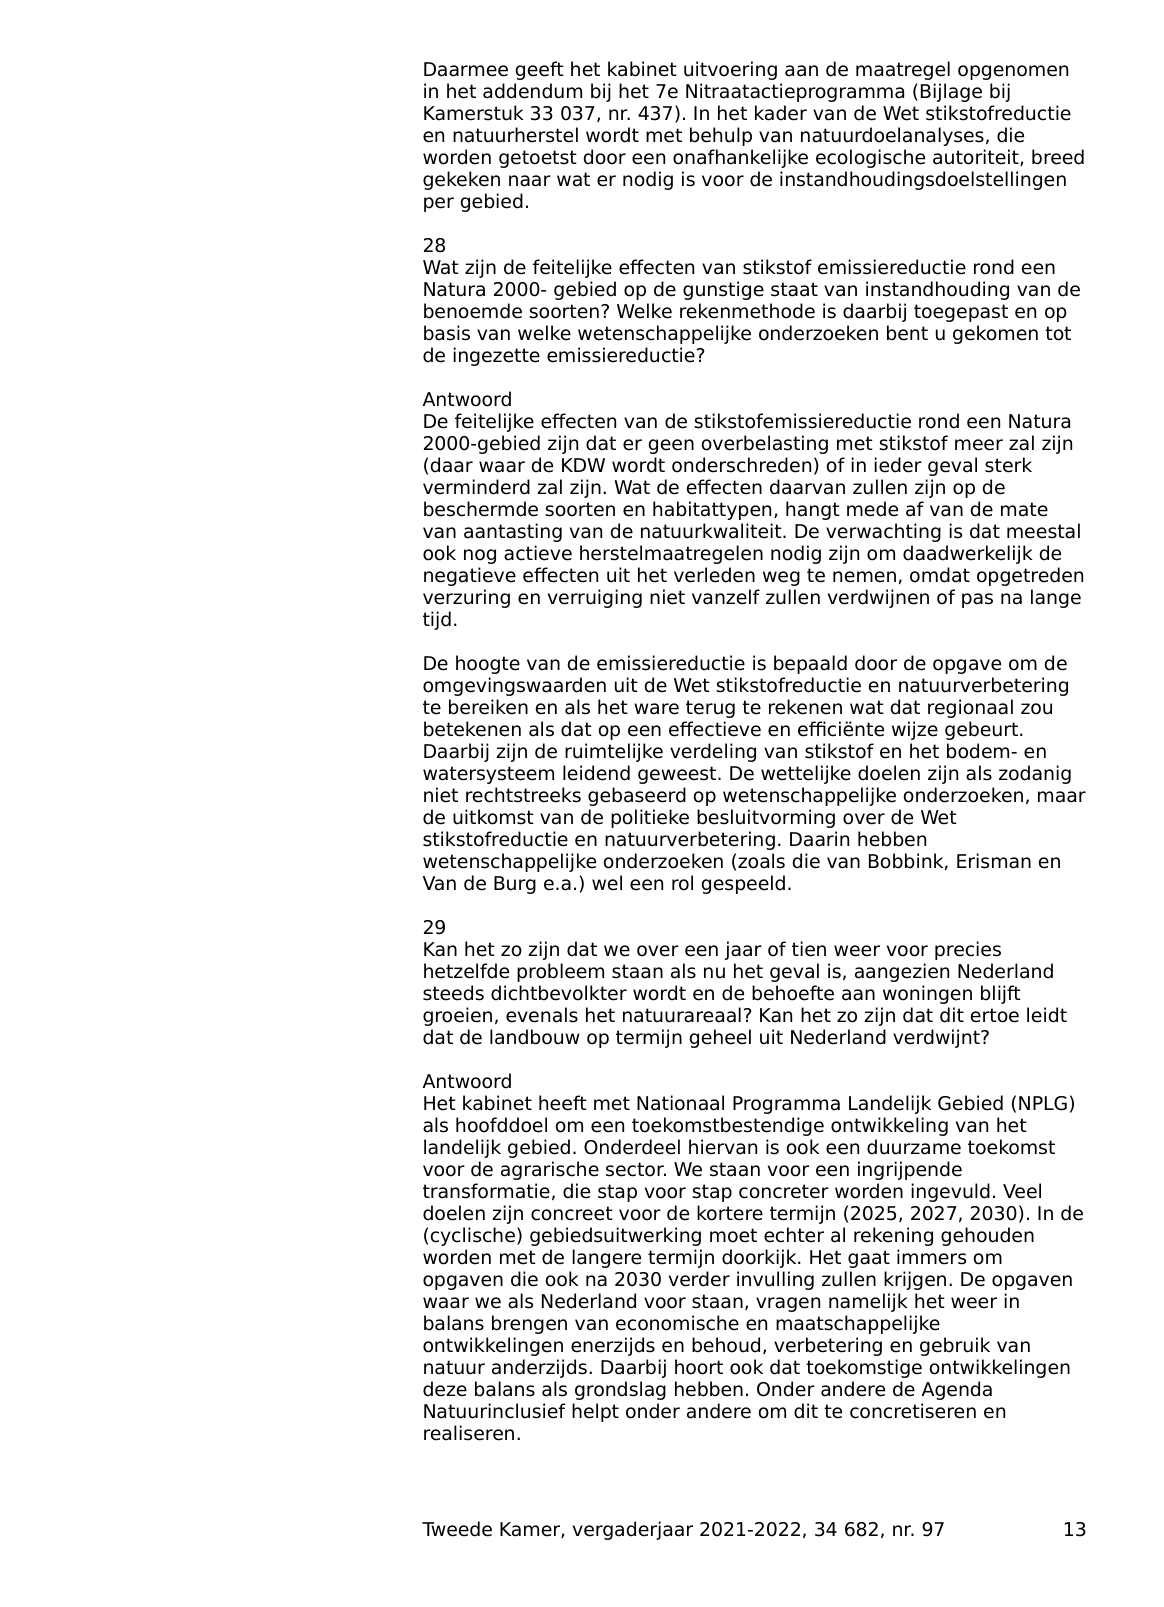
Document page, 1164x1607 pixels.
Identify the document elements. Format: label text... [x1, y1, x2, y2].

text Daarmee geeft het kabinet uitvoering aan de maatregel opgenomen in het addendum bij het 7e Nitraatactieprogramma (Bijlage bij Kamerstuk 33 037, nr. 437). In het kader van de Wet stikstofreductie en natuurherstel wordt met behulp van natuurdoelanalyses, die worden getoetst door een onafhankelijke ecologische autoriteit, breed gekeken naar wat er nodig is voor de instandhoudingsdoelstellingen per gebied. [422, 59, 1087, 213]
text Antwoord [422, 389, 1087, 411]
text 28 [422, 235, 1087, 257]
text Wat zijn de feitelijke effecten van stikstof emissiereductie rond een Natura 2000- gebied op de gunstige staat van instandhouding van de benoemde soorten? Welke rekenmethode is daarbij toegepast en op basis van welke wetenschappelijke onderzoeken bent u gekomen tot de ingezette emissiereductie? [422, 257, 1087, 367]
text Kan het zo zijn dat we over een jaar of tien weer voor precies hetzelfde probleem staan als nu het geval is, aangezien Nederland steeds dichtbevolkter wordt en de behoefte aan woningen blijft groeien, evenals het natuurareaal? Kan het zo zijn dat dit ertoe leidt dat de landbouw op termijn geheel uit Nederland verdwijnt? [422, 939, 1087, 1049]
text De hoogte van de emissiereductie is bepaald door de opgave om de omgevingswaarden uit de Wet stikstofreductie en natuurverbetering te bereiken en als het ware terug te rekenen wat dat regionaal zou betekenen als dat op een effectieve en efficiënte wijze gebeurt. Daarbij zijn de ruimtelijke verdeling van stikstof en het bodem- en watersysteem leidend geweest. De wettelijke doelen zijn als zodanig niet rechtstreeks gebaseerd op wetenschappelijke onderzoeken, maar de uitkomst van de politieke besluitvorming over de Wet stikstofreductie en natuurverbetering. Daarin hebben wetenschappelijke onderzoeken (zoals die van Bobbink, Erisman en Van de Burg e.a.) wel een rol gespeeld. [422, 653, 1087, 895]
text Het kabinet heeft met Nationaal Programma Landelijk Gebied (NPLG) als hoofddoel om een toekomstbestendige ontwikkeling van het landelijk gebied. Onderdeel hiervan is ook een duurzame toekomst voor de agrarische sector. We staan voor een ingrijpende transformatie, die stap voor stap concreter worden ingevuld. Veel doelen zijn concreet voor de kortere termijn (2025, 2027, 2030). In de (cyclische) gebiedsuitwerking moet echter al rekening gehouden worden met de langere termijn doorkijk. Het gaat immers om opgaven die ook na 2030 verder invulling zullen krijgen. De opgaven waar we als Nederland voor staan, vragen namelijk het weer in balans brengen van economische en maatschappelijke ontwikkelingen enerzijds en behoud, verbetering en gebruik van natuur anderzijds. Daarbij hoort ook dat toekomstige ontwikkelingen deze balans als grondslag hebben. Onder andere de Agenda Natuurinclusief helpt onder andere om dit te concretiseren en realiseren. [422, 1093, 1087, 1445]
text 29 [422, 917, 1087, 939]
text De feitelijke effecten van de stikstofemissiereductie rond een Natura 2000-gebied zijn dat er geen overbelasting met stikstof meer zal zijn (daar waar de KDW wordt onderschreden) of in ieder geval sterk verminderd zal zijn. Wat de effecten daarvan zullen zijn op de beschermde soorten en habitattypen, hangt mede af van de mate van aantasting van de natuurkwaliteit. De verwachting is dat meestal ook nog actieve herstelmaatregelen nodig zijn om daadwerkelijk de negatieve effecten uit het verleden weg te nemen, omdat opgetreden verzuring en verruiging niet vanzelf zullen verdwijnen of pas na lange tijd. [422, 411, 1087, 631]
text Antwoord [422, 1071, 1087, 1093]
